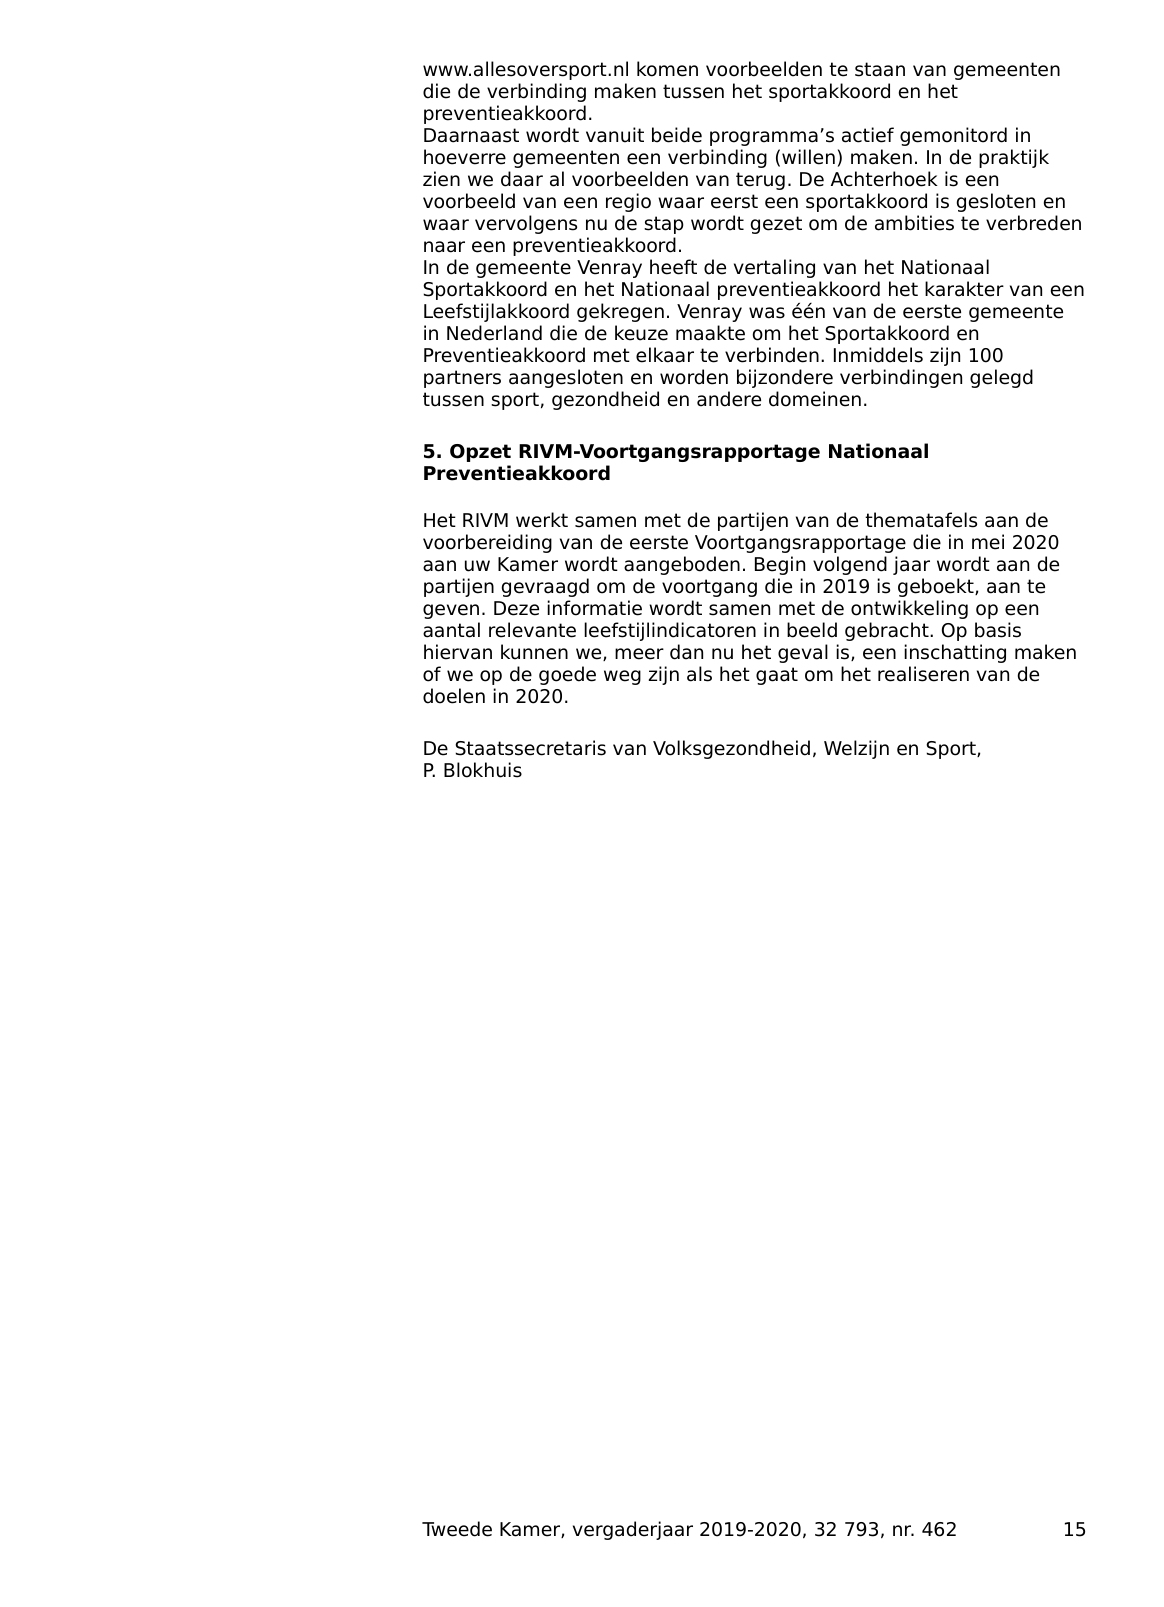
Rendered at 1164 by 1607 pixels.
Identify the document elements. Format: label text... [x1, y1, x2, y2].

subtitle 5. Opzet RIVM-Voortgangsrapportage Nationaal Preventieakkoord [422, 441, 1087, 485]
text De Staatssecretaris van Volksgezondheid, Welzijn en Sport, P. Blokhuis [422, 737, 1087, 781]
text Daarnaast wordt vanuit beide programma’s actief gemonitord in hoeverre gemeenten een verbinding (willen) maken. In de praktijk zien we daar al voorbeelden van terug. De Achterhoek is een voorbeeld van een regio waar eerst een sportakkoord is gesloten en waar vervolgens nu de stap wordt gezet om de ambities te verbreden naar een preventieakkoord. [422, 125, 1087, 257]
text www.allesoversport.nl komen voorbeelden te staan van gemeenten die de verbinding maken tussen het sportakkoord en het preventieakkoord. [422, 59, 1087, 125]
text Het RIVM werkt samen met de partijen van de thematafels aan de voorbereiding van de eerste Voortgangsrapportage die in mei 2020 aan uw Kamer wordt aangeboden. Begin volgend jaar wordt aan de partijen gevraagd om de voortgang die in 2019 is geboekt, aan te geven. Deze informatie wordt samen met de ontwikkeling op een aantal relevante leefstijlindicatoren in beeld gebracht. Op basis hiervan kunnen we, meer dan nu het geval is, een inschatting maken of we op de goede weg zijn als het gaat om het realiseren van de doelen in 2020. [422, 510, 1087, 707]
text In de gemeente Venray heeft de vertaling van het Nationaal Sportakkoord en het Nationaal preventieakkoord het karakter van een Leefstijlakkoord gekregen. Venray was één van de eerste gemeente in Nederland die de keuze maakte om het Sportakkoord en Preventieakkoord met elkaar te verbinden. Inmiddels zijn 100 partners aangesloten en worden bijzondere verbindingen gelegd tussen sport, gezondheid en andere domeinen. [422, 257, 1087, 411]
